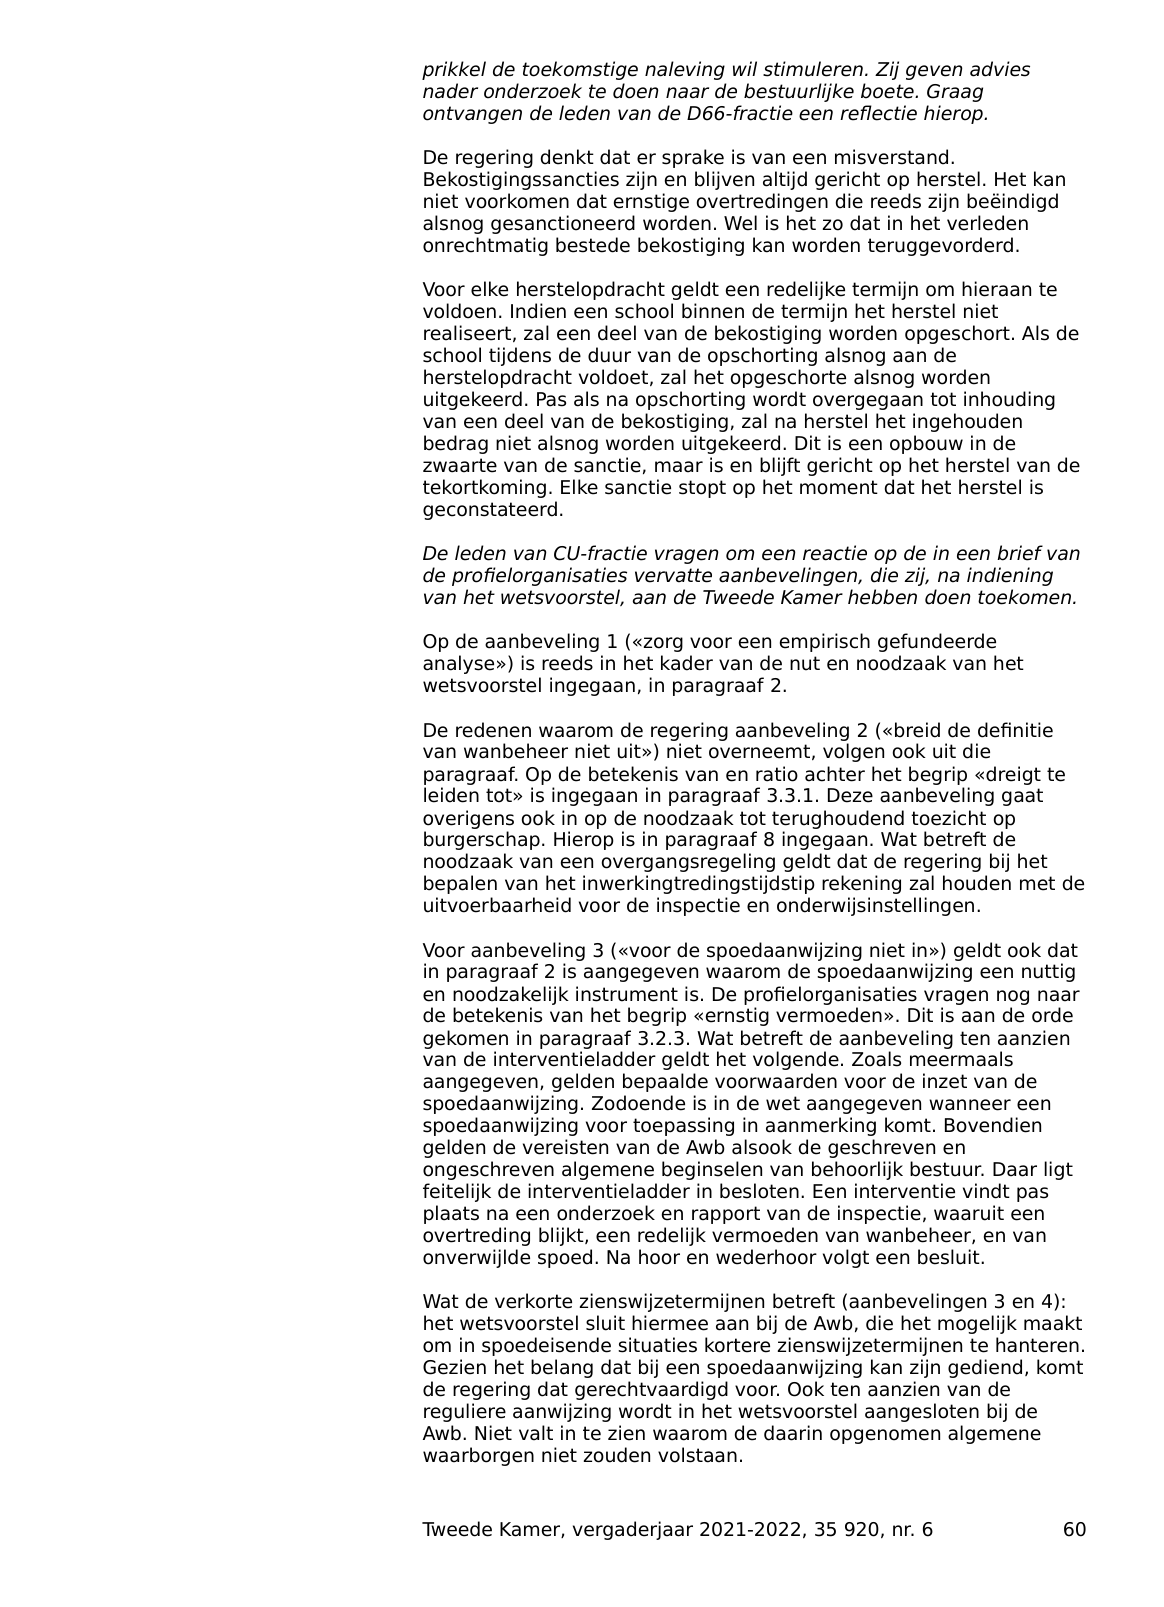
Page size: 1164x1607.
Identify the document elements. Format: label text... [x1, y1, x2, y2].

text De leden van CU-fractie vragen om een reactie op de in een brief van de profielorganisaties vervatte aanbevelingen, die zij, na indiening van het wetsvoorstel, aan de Tweede Kamer hebben doen toekomen. [422, 543, 1087, 609]
text prikkel de toekomstige naleving wil stimuleren. Zij geven advies nader onderzoek te doen naar de bestuurlijke boete. Graag ontvangen de leden van de D66-fractie een reflectie hierop. [422, 59, 1087, 125]
text Voor aanbeveling 3 («voor de spoedaanwijzing niet in») geldt ook dat in paragraaf 2 is aangegeven waarom de spoedaanwijzing een nuttig en noodzakelijk instrument is. De profielorganisaties vragen nog naar de betekenis van het begrip «ernstig vermoeden». Dit is aan de orde gekomen in paragraaf 3.2.3. Wat betreft de aanbeveling ten aanzien van de interventieladder geldt het volgende. Zoals meermaals aangegeven, gelden bepaalde voorwaarden voor de inzet van de spoedaanwijzing. Zodoende is in de wet aangegeven wanneer een spoedaanwijzing voor toepassing in aanmerking komt. Bovendien gelden de vereisten van de Awb alsook de geschreven en ongeschreven algemene beginselen van behoorlijk bestuur. Daar ligt feitelijk de interventieladder in besloten. Een interventie vindt pas plaats na een onderzoek en rapport van de inspectie, waaruit een overtreding blijkt, een redelijk vermoeden van wanbeheer, en van onverwijlde spoed. Na hoor en wederhoor volgt een besluit. [422, 939, 1087, 1269]
text Op de aanbeveling 1 («zorg voor een empirisch gefundeerde analyse») is reeds in het kader van de nut en noodzaak van het wetsvoorstel ingegaan, in paragraaf 2. [422, 631, 1087, 697]
text Wat de verkorte zienswijzetermijnen betreft (aanbevelingen 3 en 4): het wetsvoorstel sluit hiermee aan bij de Awb, die het mogelijk maakt om in spoedeisende situaties kortere zienswijzetermijnen te hanteren. Gezien het belang dat bij een spoedaanwijzing kan zijn gediend, komt de regering dat gerechtvaardigd voor. Ook ten aanzien van de reguliere aanwijzing wordt in het wetsvoorstel aangesloten bij de Awb. Niet valt in te zien waarom de daarin opgenomen algemene waarborgen niet zouden volstaan. [422, 1291, 1087, 1467]
text De redenen waarom de regering aanbeveling 2 («breid de definitie van wanbeheer niet uit») niet overneemt, volgen ook uit die paragraaf. Op de betekenis van en ratio achter het begrip «dreigt te leiden tot» is ingegaan in paragraaf 3.3.1. Deze aanbeveling gaat overigens ook in op de noodzaak tot terughoudend toezicht op burgerschap. Hierop is in paragraaf 8 ingegaan. Wat betreft de noodzaak van een overgangsregeling geldt dat de regering bij het bepalen van het inwerkingtredingstijdstip rekening zal houden met de uitvoerbaarheid voor de inspectie en onderwijsinstellingen. [422, 719, 1087, 917]
text De regering denkt dat er sprake is van een misverstand. Bekostigingssancties zijn en blijven altijd gericht op herstel. Het kan niet voorkomen dat ernstige overtredingen die reeds zijn beëindigd alsnog gesanctioneerd worden. Wel is het zo dat in het verleden onrechtmatig bestede bekostiging kan worden teruggevorderd. [422, 147, 1087, 257]
text Voor elke herstelopdracht geldt een redelijke termijn om hieraan te voldoen. Indien een school binnen de termijn het herstel niet realiseert, zal een deel van de bekostiging worden opgeschort. Als de school tijdens de duur van de opschorting alsnog aan de herstelopdracht voldoet, zal het opgeschorte alsnog worden uitgekeerd. Pas als na opschorting wordt overgegaan tot inhouding van een deel van de bekostiging, zal na herstel het ingehouden bedrag niet alsnog worden uitgekeerd. Dit is een opbouw in de zwaarte van de sanctie, maar is en blijft gericht op het herstel van de tekortkoming. Elke sanctie stopt op het moment dat het herstel is geconstateerd. [422, 279, 1087, 521]
